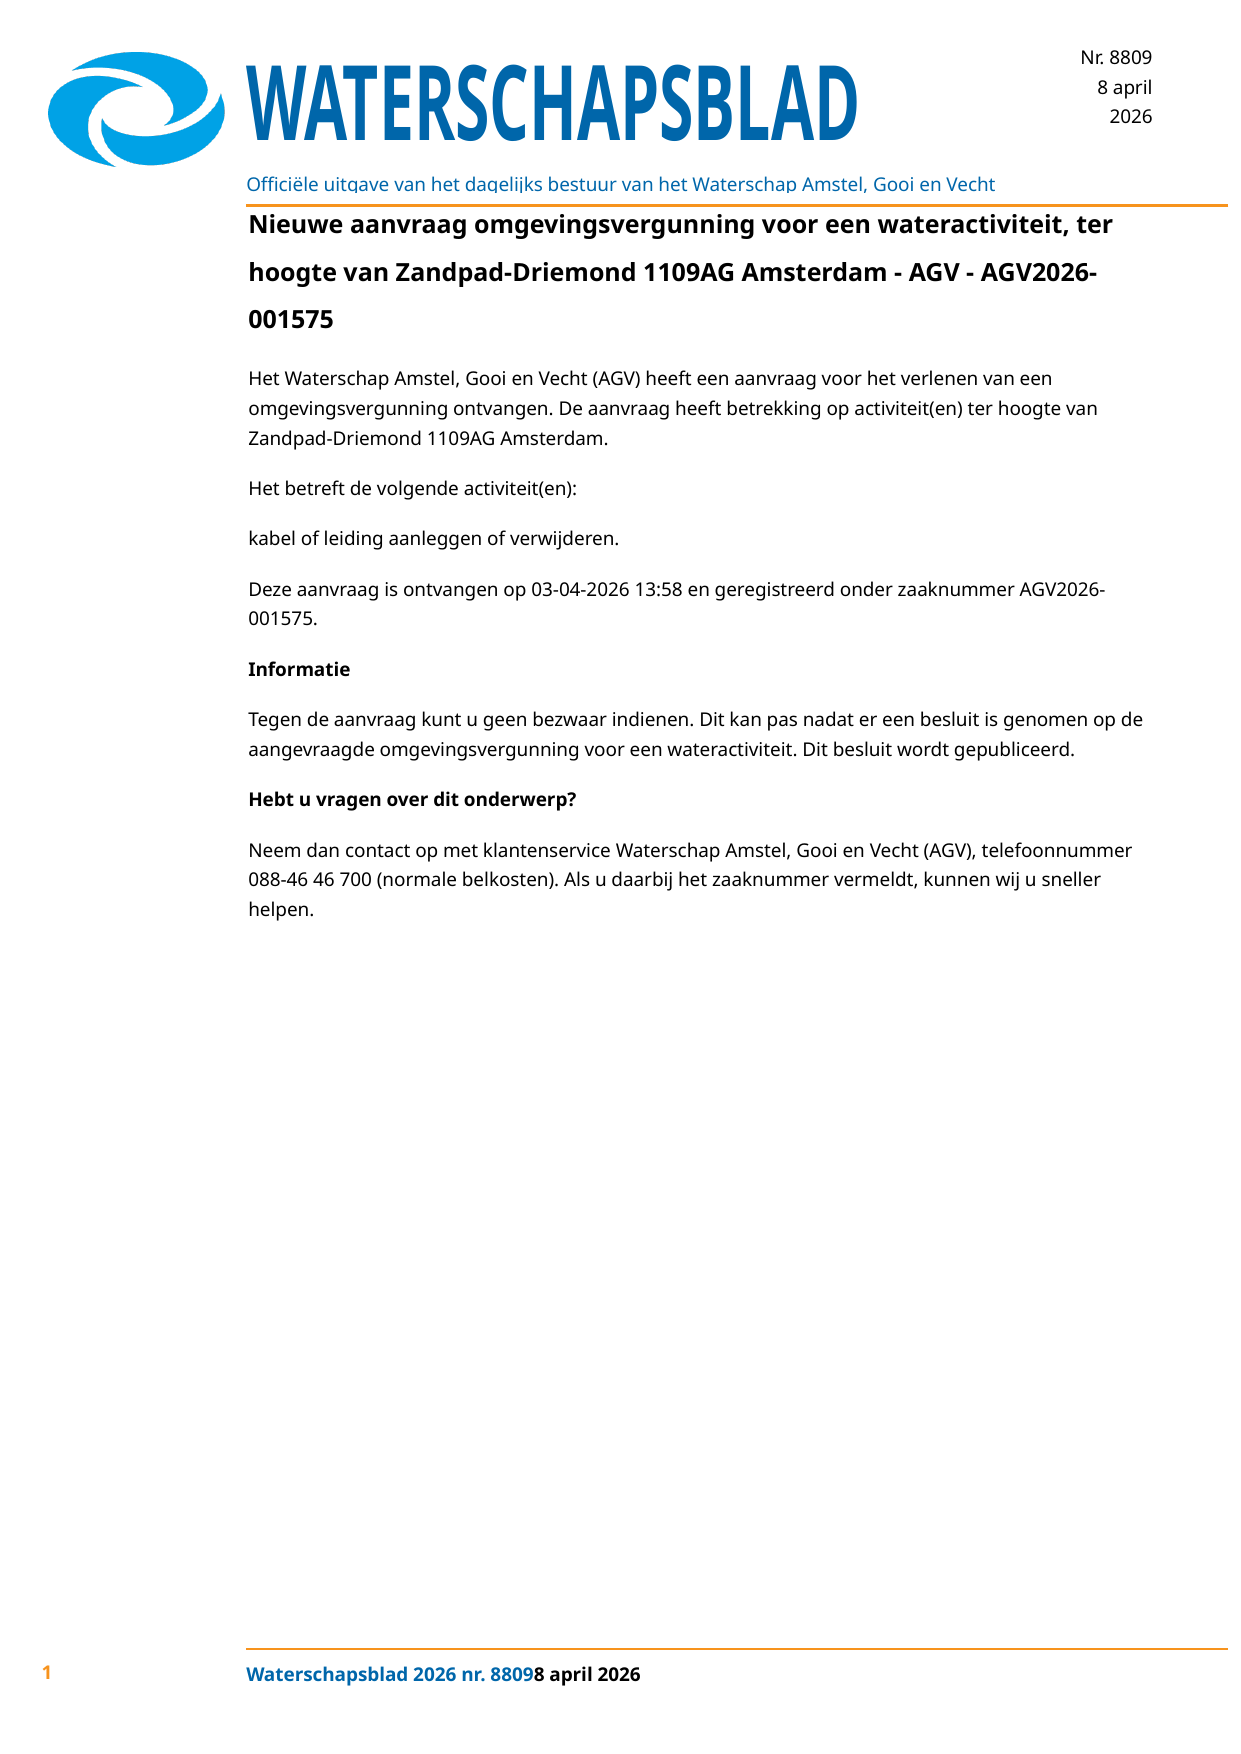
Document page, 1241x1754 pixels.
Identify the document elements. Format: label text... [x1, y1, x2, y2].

text kabel of leiding aanleggen of verwijderen. [248, 526, 1152, 551]
text Neem dan contact op met klantenservice Waterschap Amstel, Gooi en Vecht (AGV), telefoonnummer 088-46 46 700 (normale belkosten). Als u daarbij het zaaknummer vermeldt, kunnen wij u sneller helpen. [248, 837, 1152, 922]
text Informatie [248, 656, 1152, 682]
text Nieuwe aanvraag omgevingsvergunning voor een wateractiviteit, ter hoogte van Zandpad-Driemond 1109AG Amsterdam - AGV - AGV2026-001575 [248, 207, 1152, 336]
text Het betreft de volgende activiteit(en): [248, 475, 1152, 501]
text Tegen de aanvraag kunt u geen bezwaar indienen. Dit kan pas nadat er een besluit is genomen op de aangevraagde omgevingsvergunning voor een wateractiviteit. Dit besluit wordt gepubliceerd. [248, 706, 1152, 762]
text Hebt u vragen over dit onderwerp? [248, 786, 1152, 812]
text Deze aanvraag is ontvangen op 03-04-2026 13:58 en geregistreerd onder zaaknummer AGV2026-001575. [248, 576, 1152, 631]
text Het Waterschap Amstel, Gooi en Vecht (AGV) heeft een aanvraag voor het verlenen van een omgevingsvergunning ontvangen. De aanvraag heeft betrekking op activiteit(en) ter hoogte van Zandpad-Driemond 1109AG Amsterdam. [248, 366, 1152, 450]
picture [41, 47, 231, 172]
